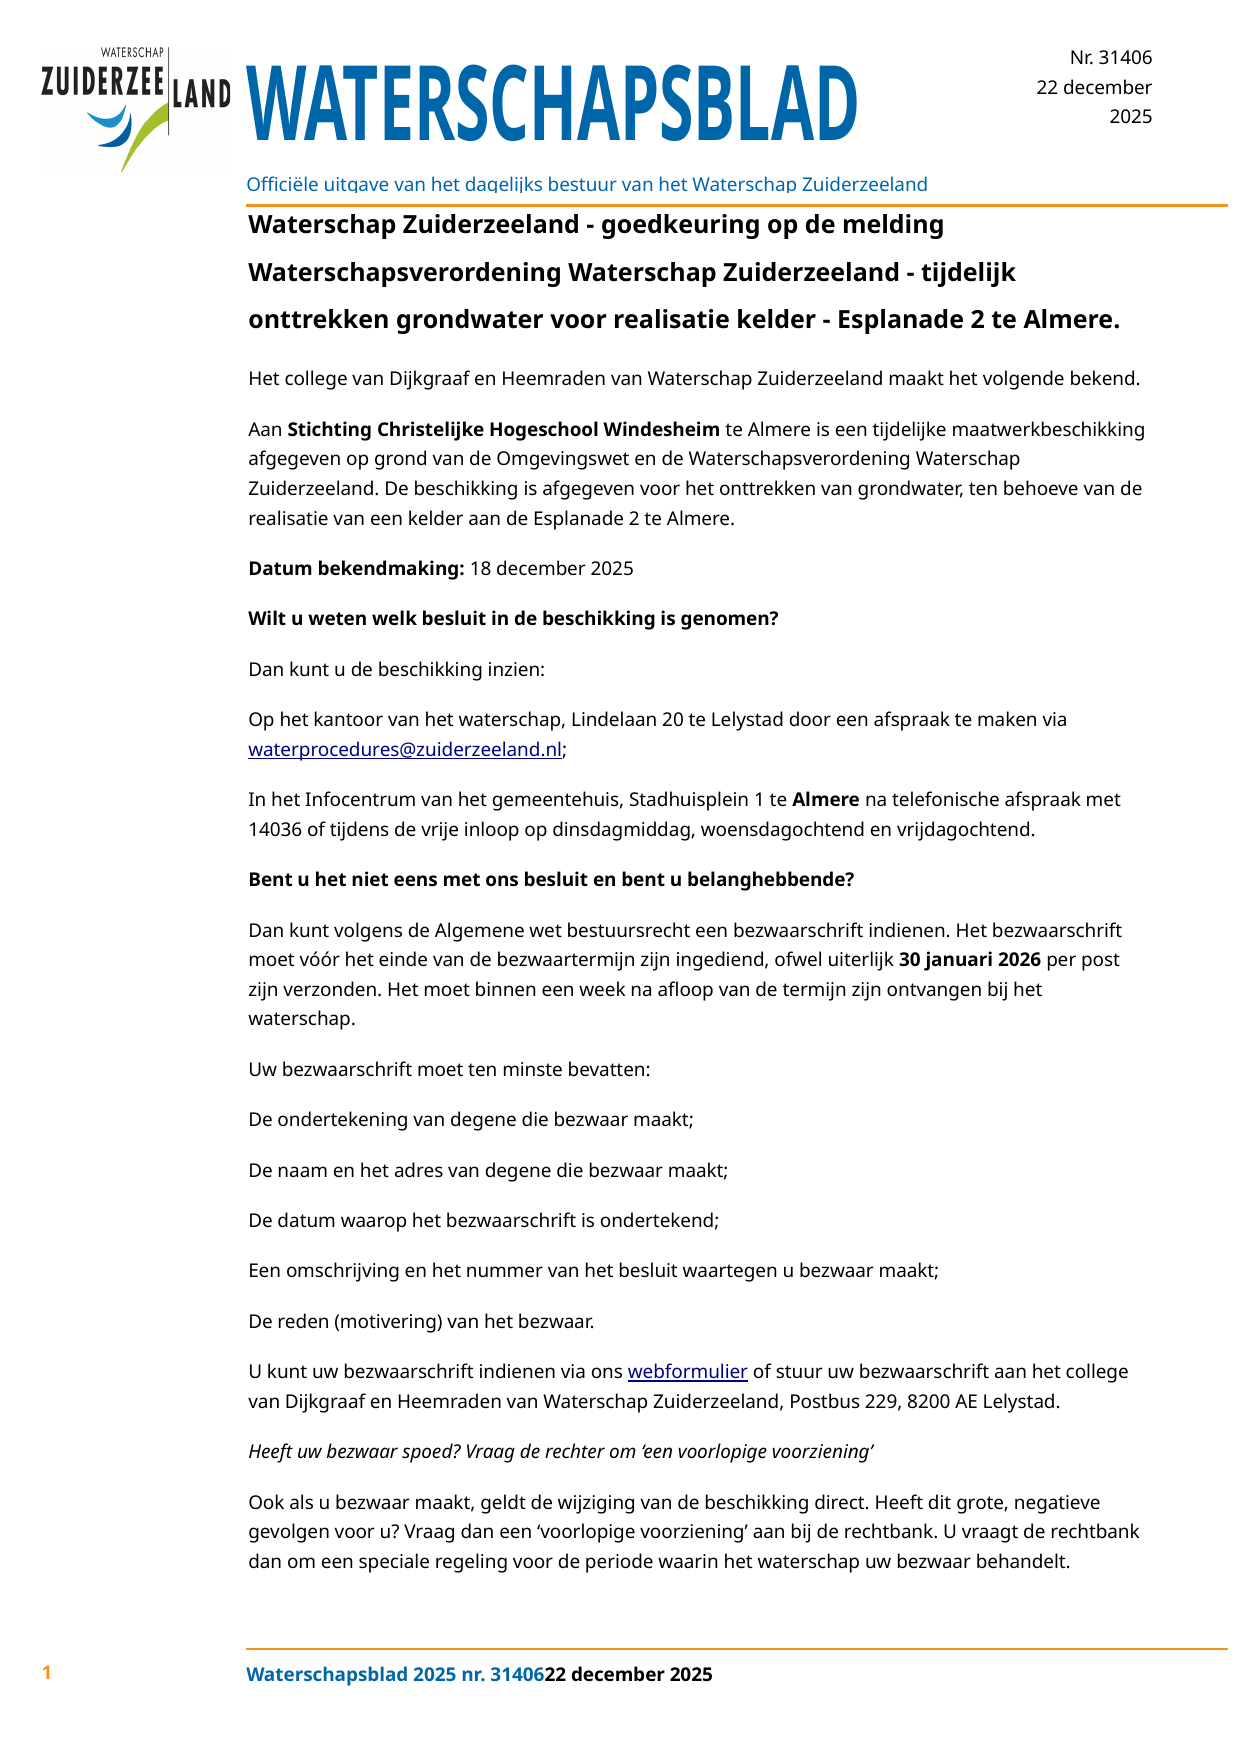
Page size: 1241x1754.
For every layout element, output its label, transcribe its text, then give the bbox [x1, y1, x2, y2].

text Aan Stichting Christelijke Hogeschool Windesheim te Almere is een tijdelijke maatwerkbeschikking afgegeven op grond van de Omgevingswet en de Waterschapsverordening Waterschap Zuiderzeeland. De beschikking is afgegeven voor het onttrekken van grondwater, ten behoeve van de realisatie van een kelder aan de Esplanade 2 te Almere. [248, 416, 1152, 530]
text Uw bezwaarschrift moet ten minste bevatten: [248, 1056, 1152, 1082]
text Dan kunt volgens de Algemene wet bestuursrecht een bezwaarschrift indienen. Het bezwaarschrift moet vóór het einde van de bezwaartermijn zijn ingediend, ofwel uiterlijk 30 januari 2026 per post zijn verzonden. Het moet binnen een week na afloop van de termijn zijn ontvangen bij het waterschap. [248, 917, 1152, 1031]
text Een omschrijving en het nummer van het besluit waartegen u bezwaar maakt; [248, 1258, 1152, 1283]
text Heeft uw bezwaar spoed? Vraag de rechter om ‘een voorlopige voorziening’ [248, 1438, 1152, 1464]
text Bent u het niet eens met ons besluit en bent u belanghebbende? [248, 866, 1152, 892]
text De naam en het adres van degene die bezwaar maakt; [248, 1157, 1152, 1182]
text Waterschap Zuiderzeeland - goedkeuring op de melding Waterschapsverordening Waterschap Zuiderzeeland - tijdelijk onttrekken grondwater voor realisatie kelder - Esplanade 2 te Almere. [248, 207, 1152, 336]
picture [41, 47, 231, 172]
text Wilt u weten welk besluit in de beschikking is genomen? [248, 606, 1152, 631]
text Ook als u bezwaar maakt, geldt de wijziging van de beschikking direct. Heeft dit grote, negatieve gevolgen voor u? Vraag dan een ‘voorlopige voorziening’ aan bij de rechtbank. U vraagt de rechtbank dan om een speciale regeling voor de periode waarin het waterschap uw bezwaar behandelt. [248, 1489, 1152, 1574]
text Dan kunt u de beschikking inzien: [248, 656, 1152, 682]
text De reden (motivering) van het bezwaar. [248, 1308, 1152, 1334]
text In het Infocentrum van het gemeentehuis, Stadhuisplein 1 te Almere na telefonische afspraak met 14036 of tijdens de vrije inloop op dinsdagmiddag, woensdagochtend en vrijdagochtend. [248, 786, 1152, 842]
text Het college van Dijkgraaf en Heemraden van Waterschap Zuiderzeeland maakt het volgende bekend. [248, 366, 1152, 391]
text Op het kantoor van het waterschap, Lindelaan 20 te Lelystad door een afspraak te maken via waterprocedures@zuiderzeeland.nl; [248, 706, 1152, 762]
text De ondertekening van degene die bezwaar maakt; [248, 1106, 1152, 1132]
text De datum waarop het bezwaarschrift is ondertekend; [248, 1207, 1152, 1233]
text Datum bekendmaking: 18 december 2025 [248, 555, 1152, 581]
text U kunt uw bezwaarschrift indienen via ons webformulier of stuur uw bezwaarschrift aan het college van Dijkgraaf en Heemraden van Waterschap Zuiderzeeland, Postbus 229, 8200 AE Lelystad. [248, 1358, 1152, 1414]
